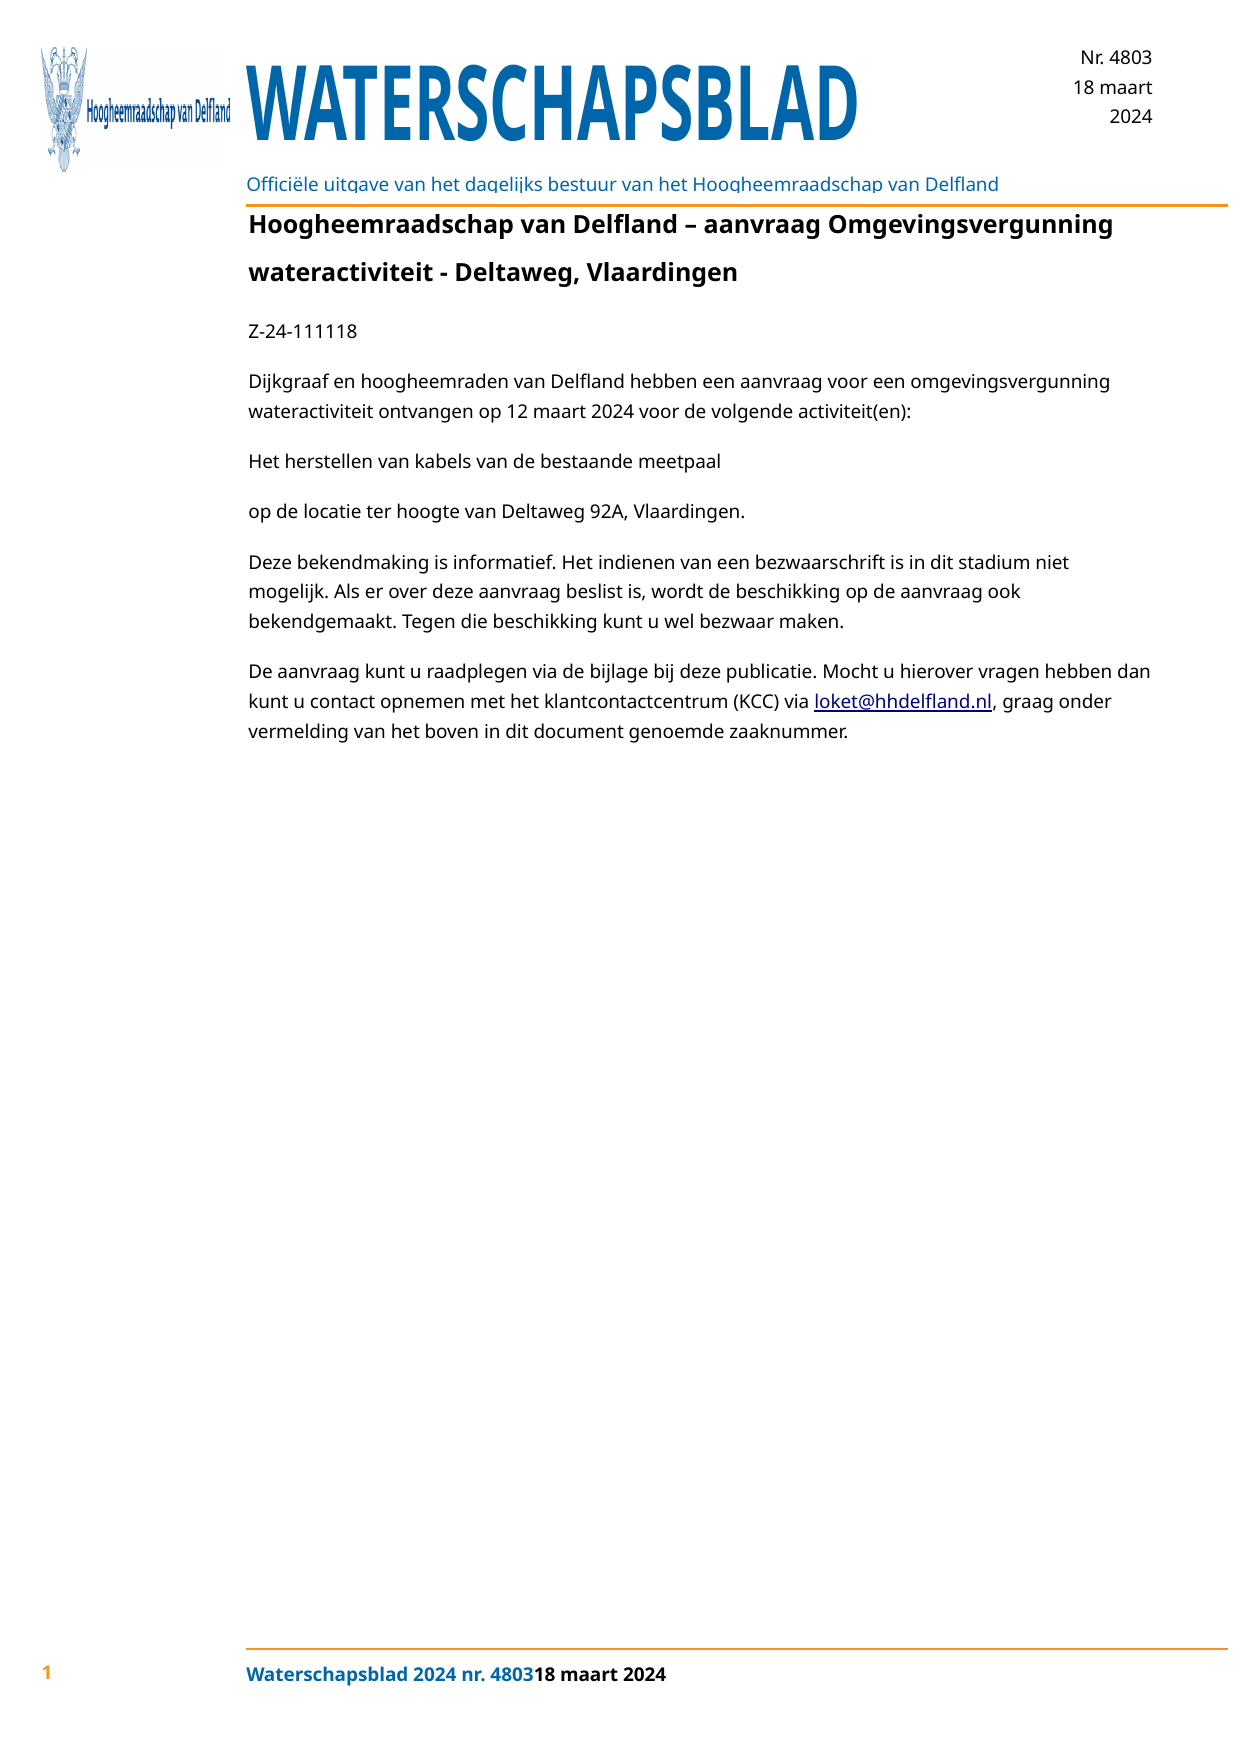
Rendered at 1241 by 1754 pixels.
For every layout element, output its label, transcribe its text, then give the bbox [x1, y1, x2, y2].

text De aanvraag kunt u raadplegen via de bijlage bij deze publicatie. Mocht u hierover vragen hebben dan kunt u contact opnemen met het klantcontactcentrum (KCC) via loket@hhdelfland.nl, graag onder vermelding van het boven in dit document genoemde zaaknummer. [248, 659, 1152, 744]
text op de locatie ter hoogte van Deltaweg 92A, Vlaardingen. [248, 499, 1152, 524]
text Dijkgraaf en hoogheemraden van Delfland hebben een aanvraag voor een omgevingsvergunning wateractiviteit ontvangen op 12 maart 2024 voor de volgende activiteit(en): [248, 368, 1152, 424]
text Het herstellen van kabels van de bestaande meetpaal [248, 448, 1152, 474]
text Z-24-111118 [248, 318, 1152, 344]
picture [41, 47, 231, 172]
text Hoogheemraadschap van Delfland – aanvraag Omgevingsvergunning wateractiviteit - Deltaweg, Vlaardingen [248, 207, 1152, 288]
text Deze bekendmaking is informatief. Het indienen van een bezwaarschrift is in dit stadium niet mogelijk. Als er over deze aanvraag beslist is, wordt de beschikking op de aanvraag ook bekendgemaakt. Tegen die beschikking kunt u wel bezwaar maken. [248, 549, 1152, 634]
